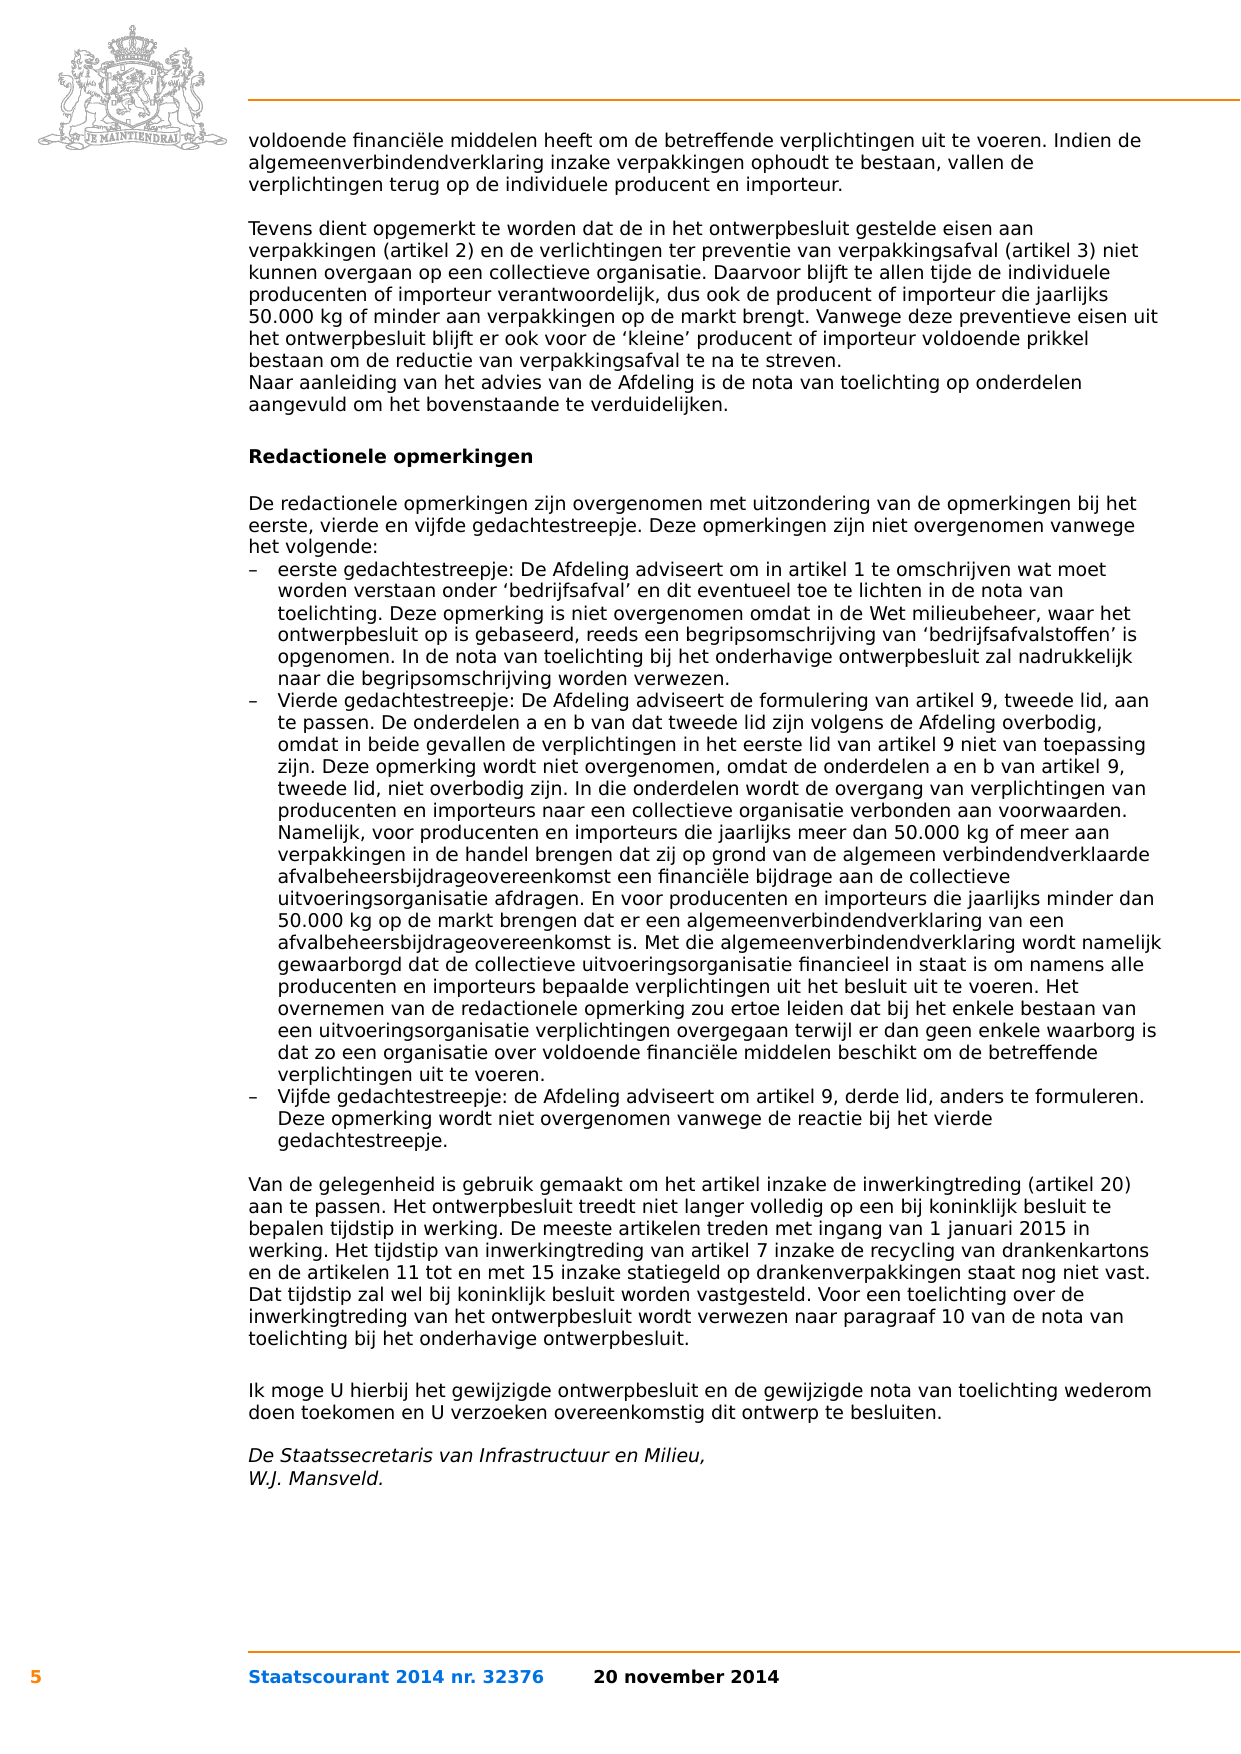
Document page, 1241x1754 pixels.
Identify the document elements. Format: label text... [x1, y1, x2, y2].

text – Vijfde gedachtestreepje: de Afdeling adviseert om artikel 9, derde lid, anders te formuleren. Deze opmerking wordt niet overgenomen vanwege de reactie bij het vierde gedachtestreepje. [248, 1086, 1163, 1152]
text Naar aanleiding van het advies van de Afdeling is de nota van toelichting op onderdelen aangevuld om het bovenstaande te verduidelijken. [248, 372, 1163, 416]
text Ik moge U hierbij het gewijzigde ontwerpbesluit en de gewijzigde nota van toelichting wederom doen toekomen en U verzoeken overeenkomstig dit ontwerp te besluiten. [248, 1379, 1163, 1423]
text De Staatssecretaris van Infrastructuur en Milieu, W.J. Mansveld. [248, 1445, 1163, 1489]
subtitle Redactionele opmerkingen [248, 446, 1163, 467]
text De redactionele opmerkingen zijn overgenomen met uitzondering van de opmerkingen bij het eerste, vierde en vijfde gedachtestreepje. Deze opmerkingen zijn niet overgenomen vanwege het volgende: [248, 492, 1163, 558]
text voldoende financiële middelen heeft om de betreffende verplichtingen uit te voeren. Indien de algemeenverbindendverklaring inzake verpakkingen ophoudt te bestaan, vallen de verplichtingen terug op de individuele producent en importeur. [248, 130, 1163, 196]
text Van de gelegenheid is gebruik gemaakt om het artikel inzake de inwerkingtreding (artikel 20) aan te passen. Het ontwerpbesluit treedt niet langer volledig op een bij koninklijk besluit te bepalen tijdstip in werking. De meeste artikelen treden met ingang van 1 januari 2015 in werking. Het tijdstip van inwerkingtreding van artikel 7 inzake de recycling van drankenkartons en de artikelen 11 tot en met 15 inzake statiegeld op drankenverpakkingen staat nog niet vast. Dat tijdstip zal wel bij koninklijk besluit worden vastgesteld. Voor een toelichting over de inwerkingtreding van het ontwerpbesluit wordt verwezen naar paragraaf 10 van de nota van toelichting bij het onderhavige ontwerpbesluit. [248, 1174, 1163, 1349]
text – Vierde gedachtestreepje: De Afdeling adviseert de formulering van artikel 9, tweede lid, aan te passen. De onderdelen a en b van dat tweede lid zijn volgens de Afdeling overbodig, omdat in beide gevallen de verplichtingen in het eerste lid van artikel 9 niet van toepassing zijn. Deze opmerking wordt niet overgenomen, omdat de onderdelen a en b van artikel 9, tweede lid, niet overbodig zijn. In die onderdelen wordt de overgang van verplichtingen van producenten en importeurs naar een collectieve organisatie verbonden aan voorwaarden. Namelijk, voor producenten en importeurs die jaarlijks meer dan 50.000 kg of meer aan verpakkingen in de handel brengen dat zij op grond van de algemeen verbindendverklaarde afvalbeheersbijdrageovereenkomst een financiële bijdrage aan de collectieve uitvoeringsorganisatie afdragen. En voor producenten en importeurs die jaarlijks minder dan 50.000 kg op de markt brengen dat er een algemeenverbindendverklaring van een afvalbeheersbijdrageovereenkomst is. Met die algemeenverbindendverklaring wordt namelijk gewaarborgd dat de collectieve uitvoeringsorganisatie financieel in staat is om namens alle producenten en importeurs bepaalde verplichtingen uit het besluit uit te voeren. Het overnemen van de redactionele opmerking zou ertoe leiden dat bij het enkele bestaan van een uitvoeringsorganisatie verplichtingen overgegaan terwijl er dan geen enkele waarborg is dat zo een organisatie over voldoende financiële middelen beschikt om de betreffende verplichtingen uit te voeren. [248, 690, 1163, 1086]
text – eerste gedachtestreepje: De Afdeling adviseert om in artikel 1 te omschrijven wat moet worden verstaan onder ‘bedrijfsafval’ en dit eventueel toe te lichten in de nota van toelichting. Deze opmerking is niet overgenomen omdat in de Wet milieubeheer, waar het ontwerpbesluit op is gebaseerd, reeds een begripsomschrijving van ‘bedrijfsafvalstoffen’ is opgenomen. In de nota van toelichting bij het onderhavige ontwerpbesluit zal nadrukkelijk naar die begripsomschrijving worden verwezen. [248, 558, 1163, 690]
picture [38, 25, 227, 150]
text Tevens dient opgemerkt te worden dat de in het ontwerpbesluit gestelde eisen aan verpakkingen (artikel 2) en de verlichtingen ter preventie van verpakkingsafval (artikel 3) niet kunnen overgaan op een collectieve organisatie. Daarvoor blijft te allen tijde de individuele producenten of importeur verantwoordelijk, dus ook de producent of importeur die jaarlijks 50.000 kg of minder aan verpakkingen op de markt brengt. Vanwege deze preventieve eisen uit het ontwerpbesluit blijft er ook voor de ‘kleine’ producent of importeur voldoende prikkel bestaan om de reductie van verpakkingsafval te na te streven. [248, 218, 1163, 372]
